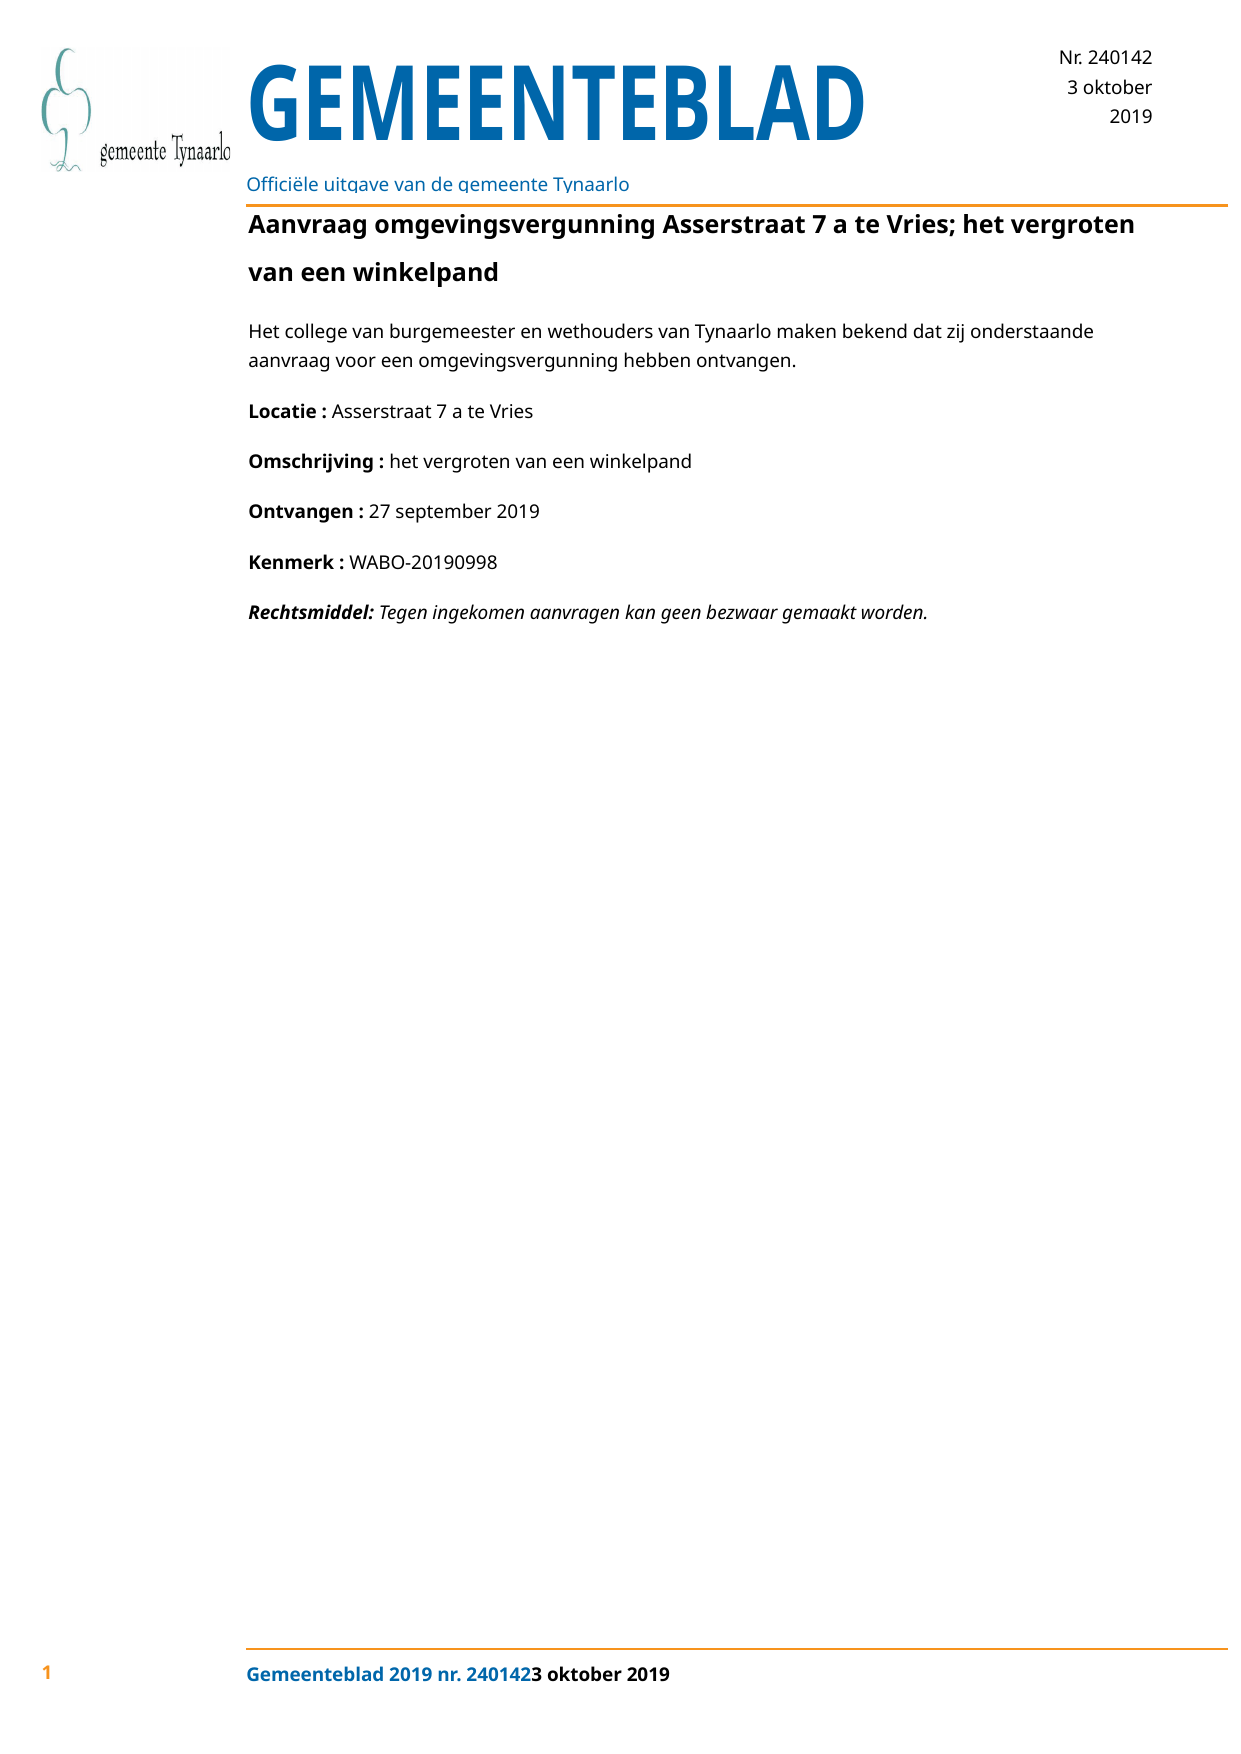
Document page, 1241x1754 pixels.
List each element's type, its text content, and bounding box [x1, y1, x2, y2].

text Het college van burgemeester en wethouders van Tynaarlo maken bekend dat zij onderstaande aanvraag voor een omgevingsvergunning hebben ontvangen. [248, 318, 1152, 373]
text Ontvangen : 27 september 2019 [248, 499, 1152, 524]
picture [41, 47, 231, 172]
text Locatie : Asserstraat 7 a te Vries [248, 398, 1152, 424]
text Rechtsmiddel: Tegen ingekomen aanvragen kan geen bezwaar gemaakt worden. [248, 599, 1152, 625]
text Kenmerk : WABO-20190998 [248, 549, 1152, 575]
text Omschrijving : het vergroten van een winkelpand [248, 448, 1152, 474]
text Aanvraag omgevingsvergunning Asserstraat 7 a te Vries; het vergroten van een winkelpand [248, 207, 1152, 288]
